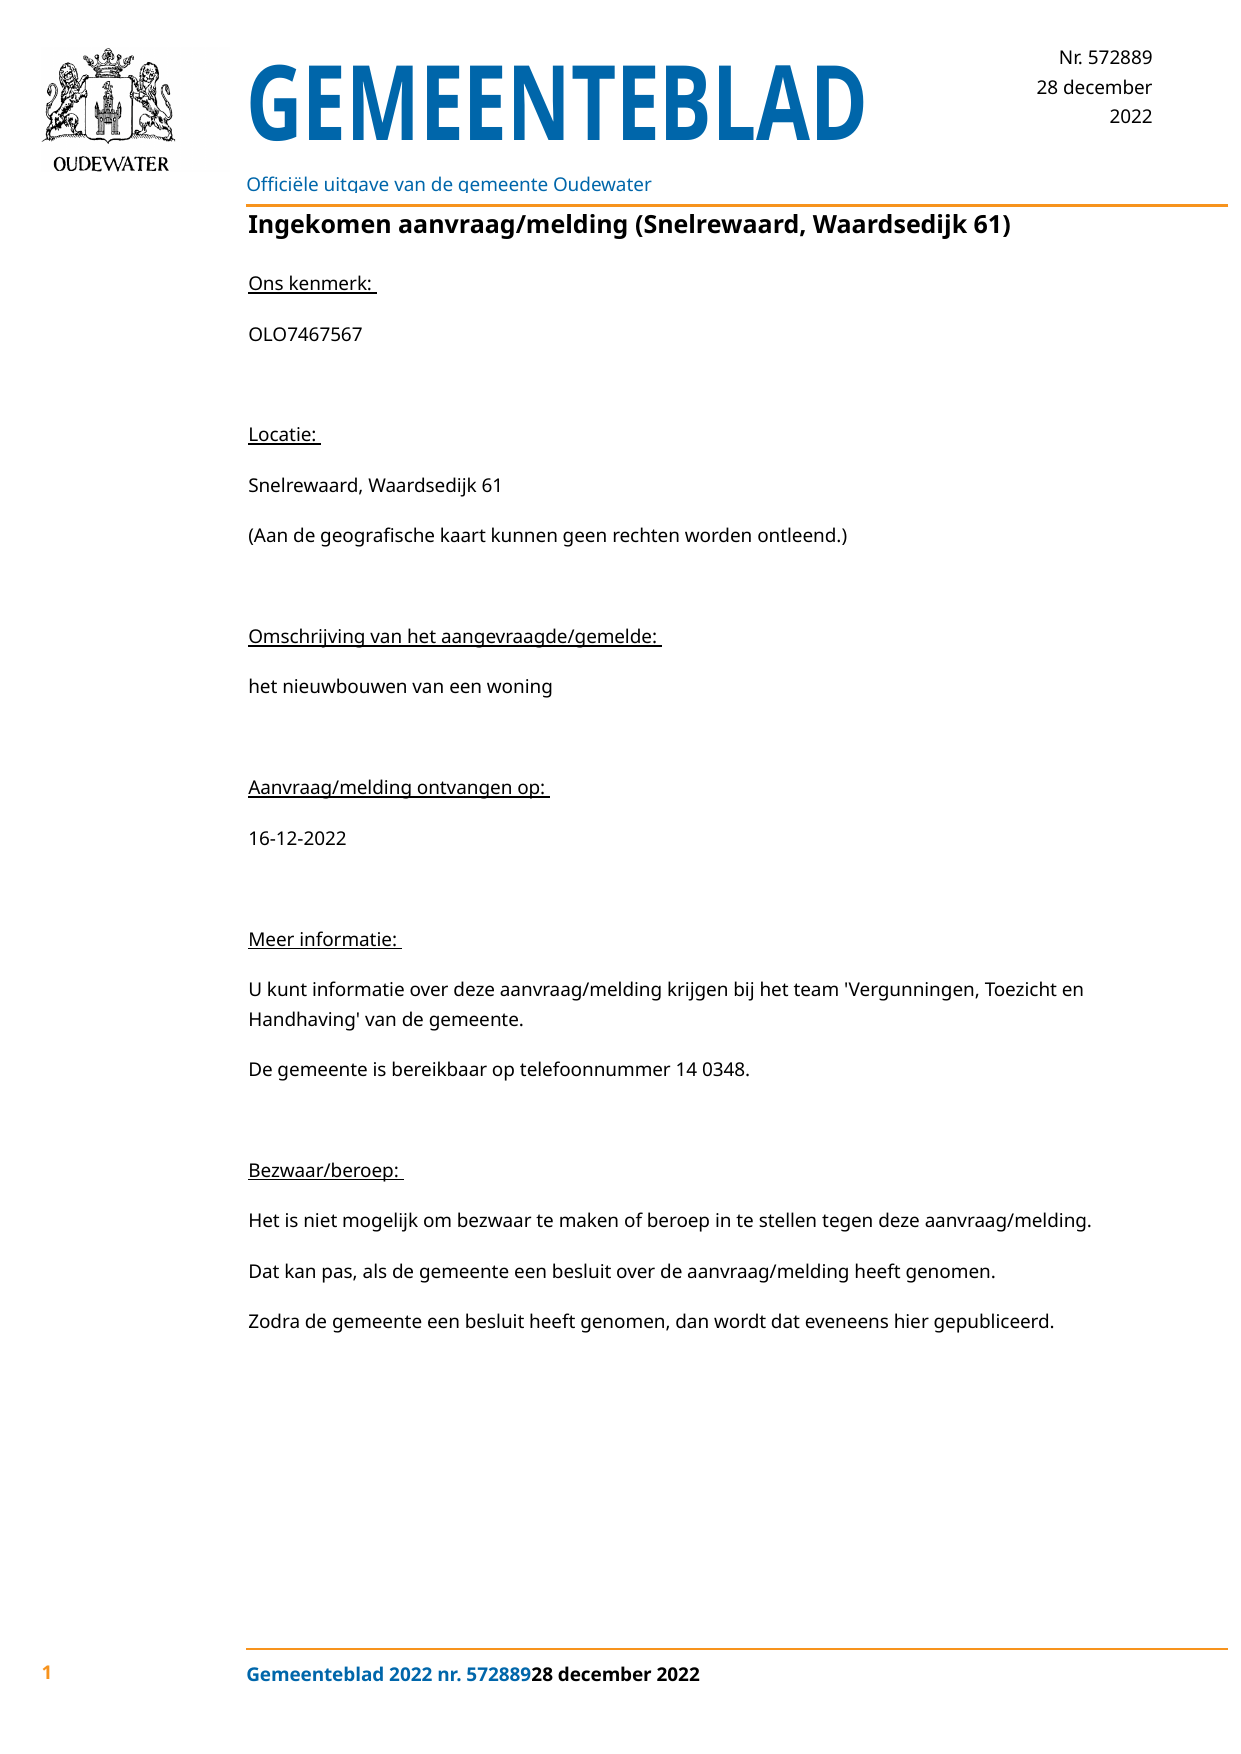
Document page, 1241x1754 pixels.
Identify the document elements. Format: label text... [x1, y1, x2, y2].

text Locatie: [248, 422, 1152, 447]
text OLO7467567 [248, 321, 1152, 346]
picture [41, 47, 231, 172]
text het nieuwbouwen van een woning [248, 674, 1152, 699]
text Zodra de gemeente een besluit heeft genomen, dan wordt dat eveneens hier gepubliceerd. [248, 1308, 1152, 1334]
text (Aan de geografische kaart kunnen geen rechten worden ontleend.) [248, 522, 1152, 548]
text Het is niet mogelijk om bezwaar te maken of beroep in te stellen tegen deze aanvraag/melding. [248, 1207, 1152, 1233]
text Omschrijving van het aangevraagde/gemelde: [248, 623, 1152, 649]
text 16-12-2022 [248, 825, 1152, 851]
text Ingekomen aanvraag/melding (Snelrewaard, Waardsedijk 61) [248, 207, 1152, 241]
text Dat kan pas, als de gemeente een besluit over de aanvraag/melding heeft genomen. [248, 1258, 1152, 1283]
text De gemeente is bereikbaar op telefoonnummer 14 0348. [248, 1056, 1152, 1082]
text Meer informatie: [248, 926, 1152, 951]
text Bezwaar/beroep: [248, 1157, 1152, 1183]
text U kunt informatie over deze aanvraag/melding krijgen bij het team 'Vergunningen, Toezicht en Handhaving' van de gemeente. [248, 976, 1152, 1031]
text Aanvraag/melding ontvangen op: [248, 774, 1152, 800]
text Snelrewaard, Waardsedijk 61 [248, 472, 1152, 498]
text Ons kenmerk: [248, 270, 1152, 296]
